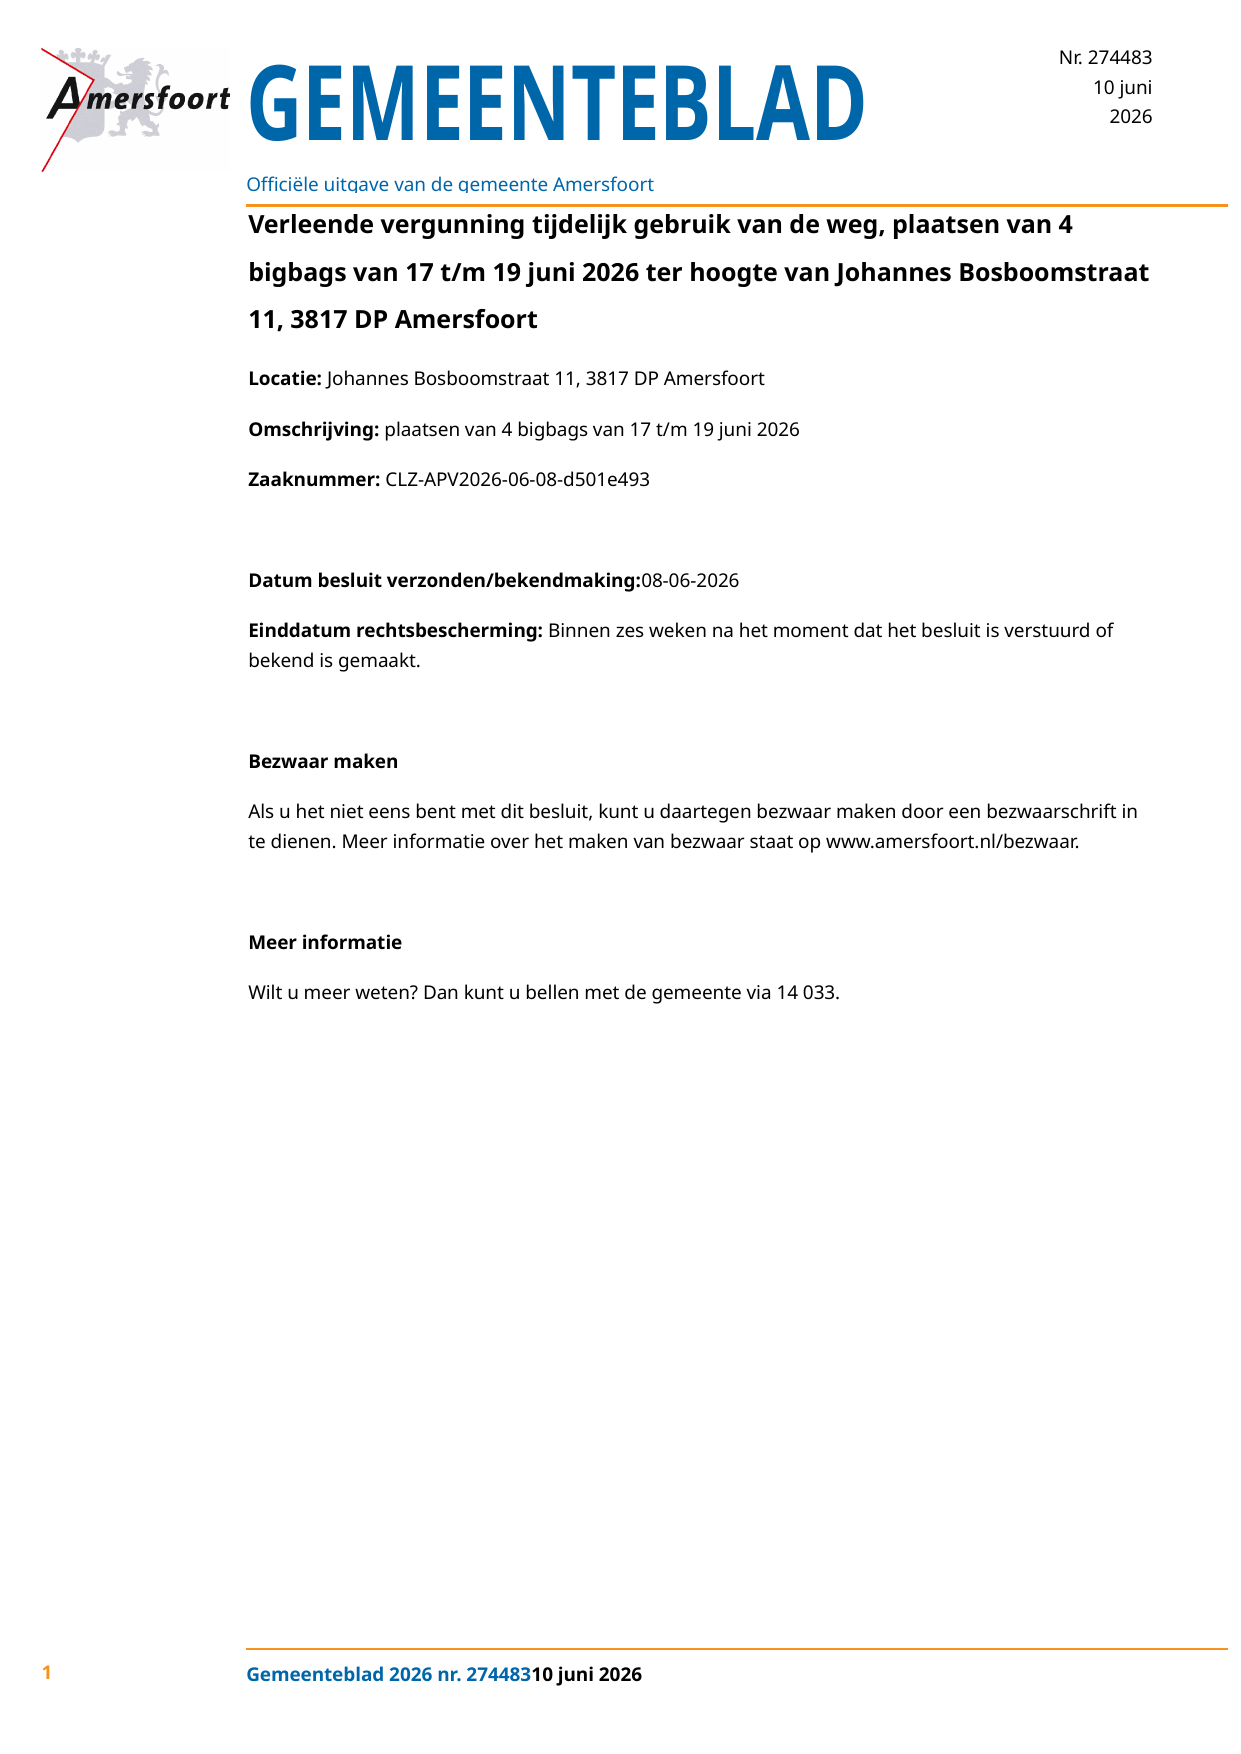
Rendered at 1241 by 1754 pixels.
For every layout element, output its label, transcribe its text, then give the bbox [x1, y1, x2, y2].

text Verleende vergunning tijdelijk gebruik van de weg, plaatsen van 4 bigbags van 17 t/m 19 juni 2026 ter hoogte van Johannes Bosboomstraat 11, 3817 DP Amersfoort [248, 207, 1152, 336]
text Bezwaar maken [248, 748, 1152, 774]
picture [41, 47, 231, 172]
text Wilt u meer weten? Dan kunt u bellen met de gemeente via 14 033. [248, 979, 1152, 1005]
text Einddatum rechtsbescherming: Binnen zes weken na het moment dat het besluit is verstuurd of bekend is gemaakt. [248, 618, 1152, 673]
text Als u het niet eens bent met dit besluit, kunt u daartegen bezwaar maken door een bezwaarschrift in te dienen. Meer informatie over het maken van bezwaar staat op www.amersfoort.nl/bezwaar. [248, 798, 1152, 854]
text Omschrijving: plaatsen van 4 bigbags van 17 t/m 19 juni 2026 [248, 416, 1152, 442]
text Locatie: Johannes Bosboomstraat 11, 3817 DP Amersfoort [248, 366, 1152, 391]
text Zaaknummer: CLZ-APV2026-06-08-d501e493 [248, 466, 1152, 492]
text Meer informatie [248, 929, 1152, 954]
text Datum besluit verzonden/bekendmaking:08-06-2026 [248, 567, 1152, 593]
